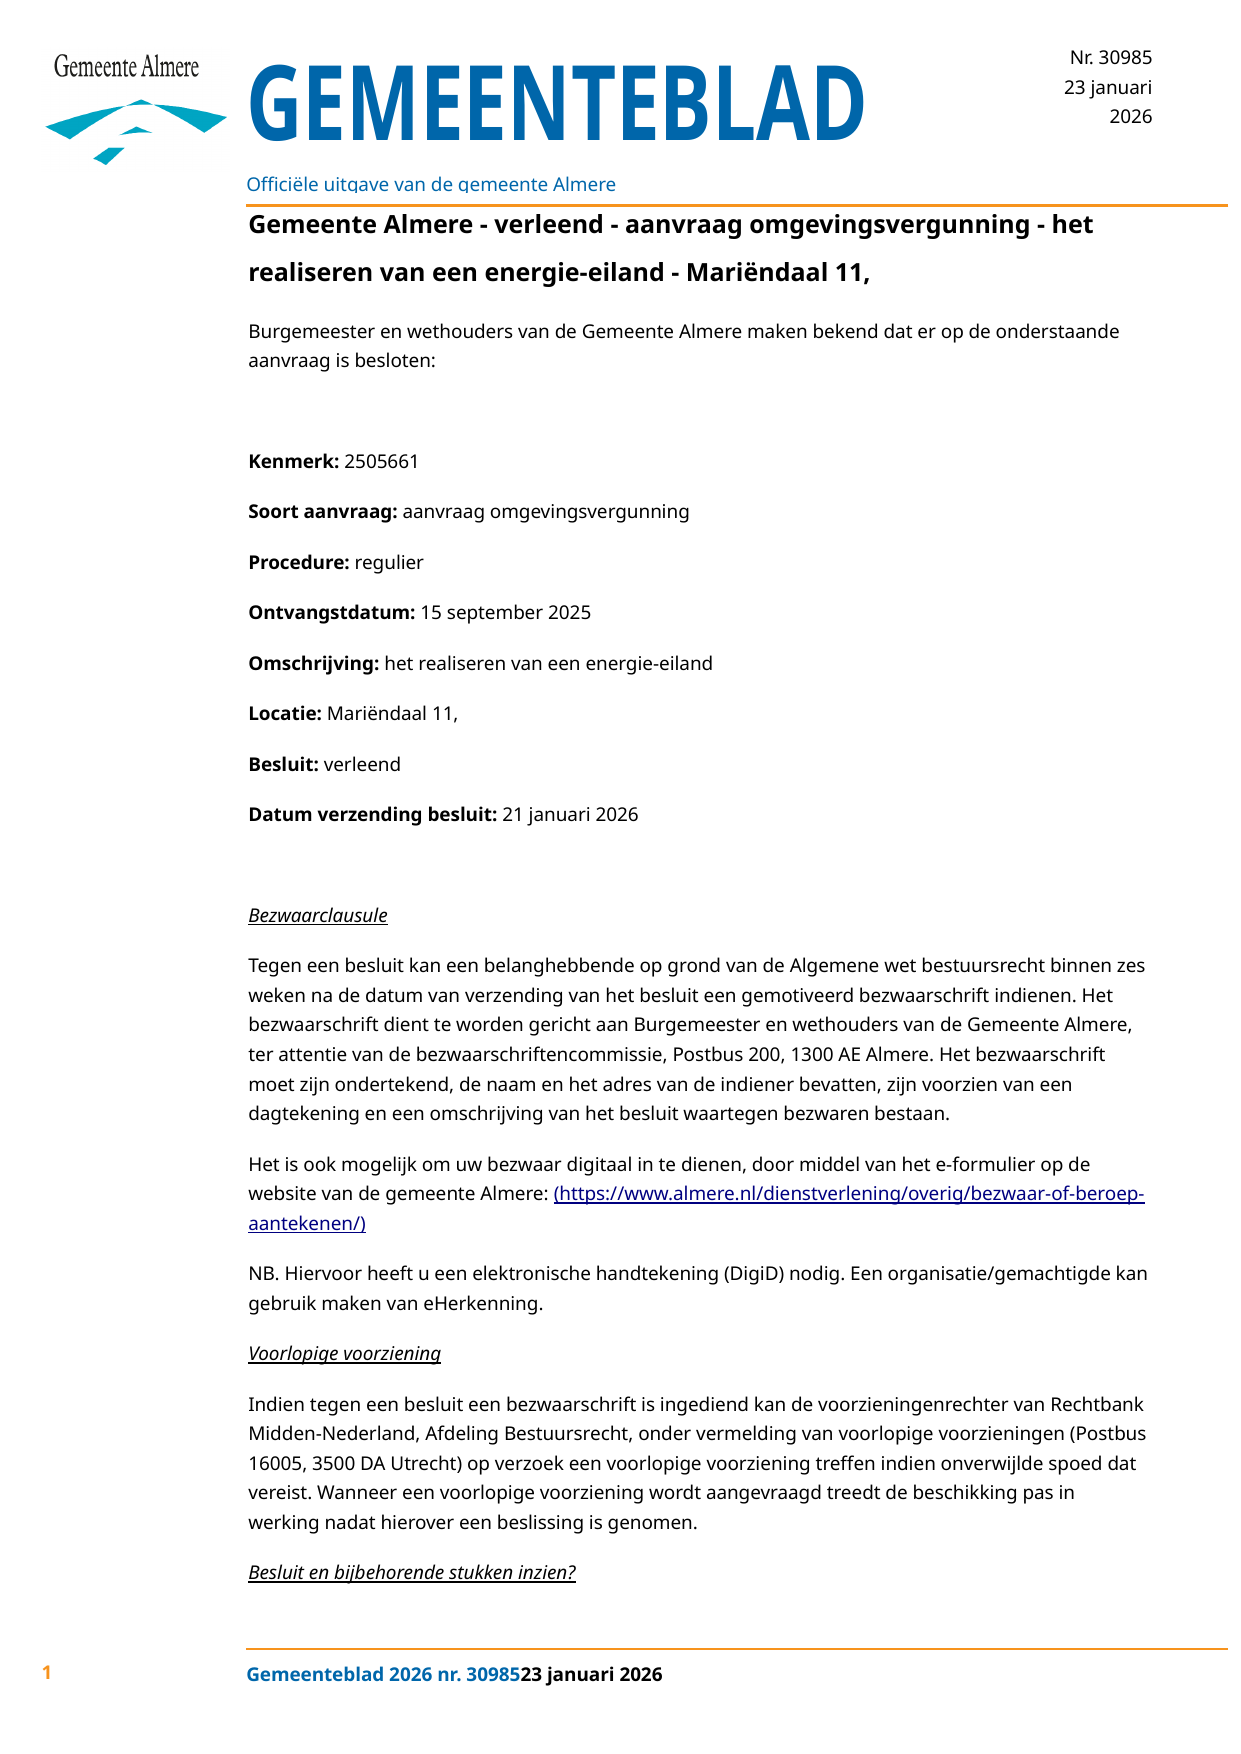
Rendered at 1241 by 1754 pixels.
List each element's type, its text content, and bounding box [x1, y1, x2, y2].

text Gemeente Almere - verleend - aanvraag omgevingsvergunning - het realiseren van een energie-eiland - Mariëndaal 11, [248, 207, 1152, 288]
text Indien tegen een besluit een bezwaarschrift is ingediend kan de voorzieningenrechter van Rechtbank Midden-Nederland, Afdeling Bestuursrecht, onder vermelding van voorlopige voorzieningen (Postbus 16005, 3500 DA Utrecht) op verzoek een voorlopige voorziening treffen indien onverwijlde spoed dat vereist. Wanneer een voorlopige voorziening wordt aangevraagd treedt de beschikking pas in werking nadat hierover een beslissing is genomen. [248, 1391, 1152, 1535]
picture [41, 47, 231, 172]
text Het is ook mogelijk om uw bezwaar digitaal in te dienen, door middel van het e-formulier op de website van de gemeente Almere: (https://www.almere.nl/dienstverlening/overig/bezwaar-of-beroep-aantekenen/) [248, 1151, 1152, 1236]
text Procedure: regulier [248, 549, 1152, 575]
text Voorlopige voorziening [248, 1340, 1152, 1366]
text Kenmerk: 2505661 [248, 448, 1152, 474]
text NB. Hiervoor heeft u een elektronische handtekening (DigiD) nodig. Een organisatie/gemachtigde kan gebruik maken van eHerkenning. [248, 1260, 1152, 1316]
text Omschrijving: het realiseren van een energie-eiland [248, 650, 1152, 676]
text Burgemeester en wethouders van de Gemeente Almere maken bekend dat er op de onderstaande aanvraag is besloten: [248, 318, 1152, 373]
text Bezwaarclausule [248, 902, 1152, 928]
text Ontvangstdatum: 15 september 2025 [248, 599, 1152, 625]
text Locatie: Mariëndaal 11, [248, 700, 1152, 726]
text Besluit: verleend [248, 751, 1152, 777]
text Tegen een besluit kan een belanghebbende op grond van de Algemene wet bestuursrecht binnen zes weken na de datum van verzending van het besluit een gemotiveerd bezwaarschrift indienen. Het bezwaarschrift dient te worden gericht aan Burgemeester en wethouders van de Gemeente Almere, ter attentie van de bezwaarschriftencommissie, Postbus 200, 1300 AE Almere. Het bezwaarschrift moet zijn ondertekend, de naam en het adres van de indiener bevatten, zijn voorzien van een dagtekening en een omschrijving van het besluit waartegen bezwaren bestaan. [248, 952, 1152, 1126]
text Besluit en bijbehorende stukken inzien? [248, 1559, 1152, 1585]
text Soort aanvraag: aanvraag omgevingsvergunning [248, 499, 1152, 524]
text Datum verzending besluit: 21 januari 2026 [248, 801, 1152, 827]
